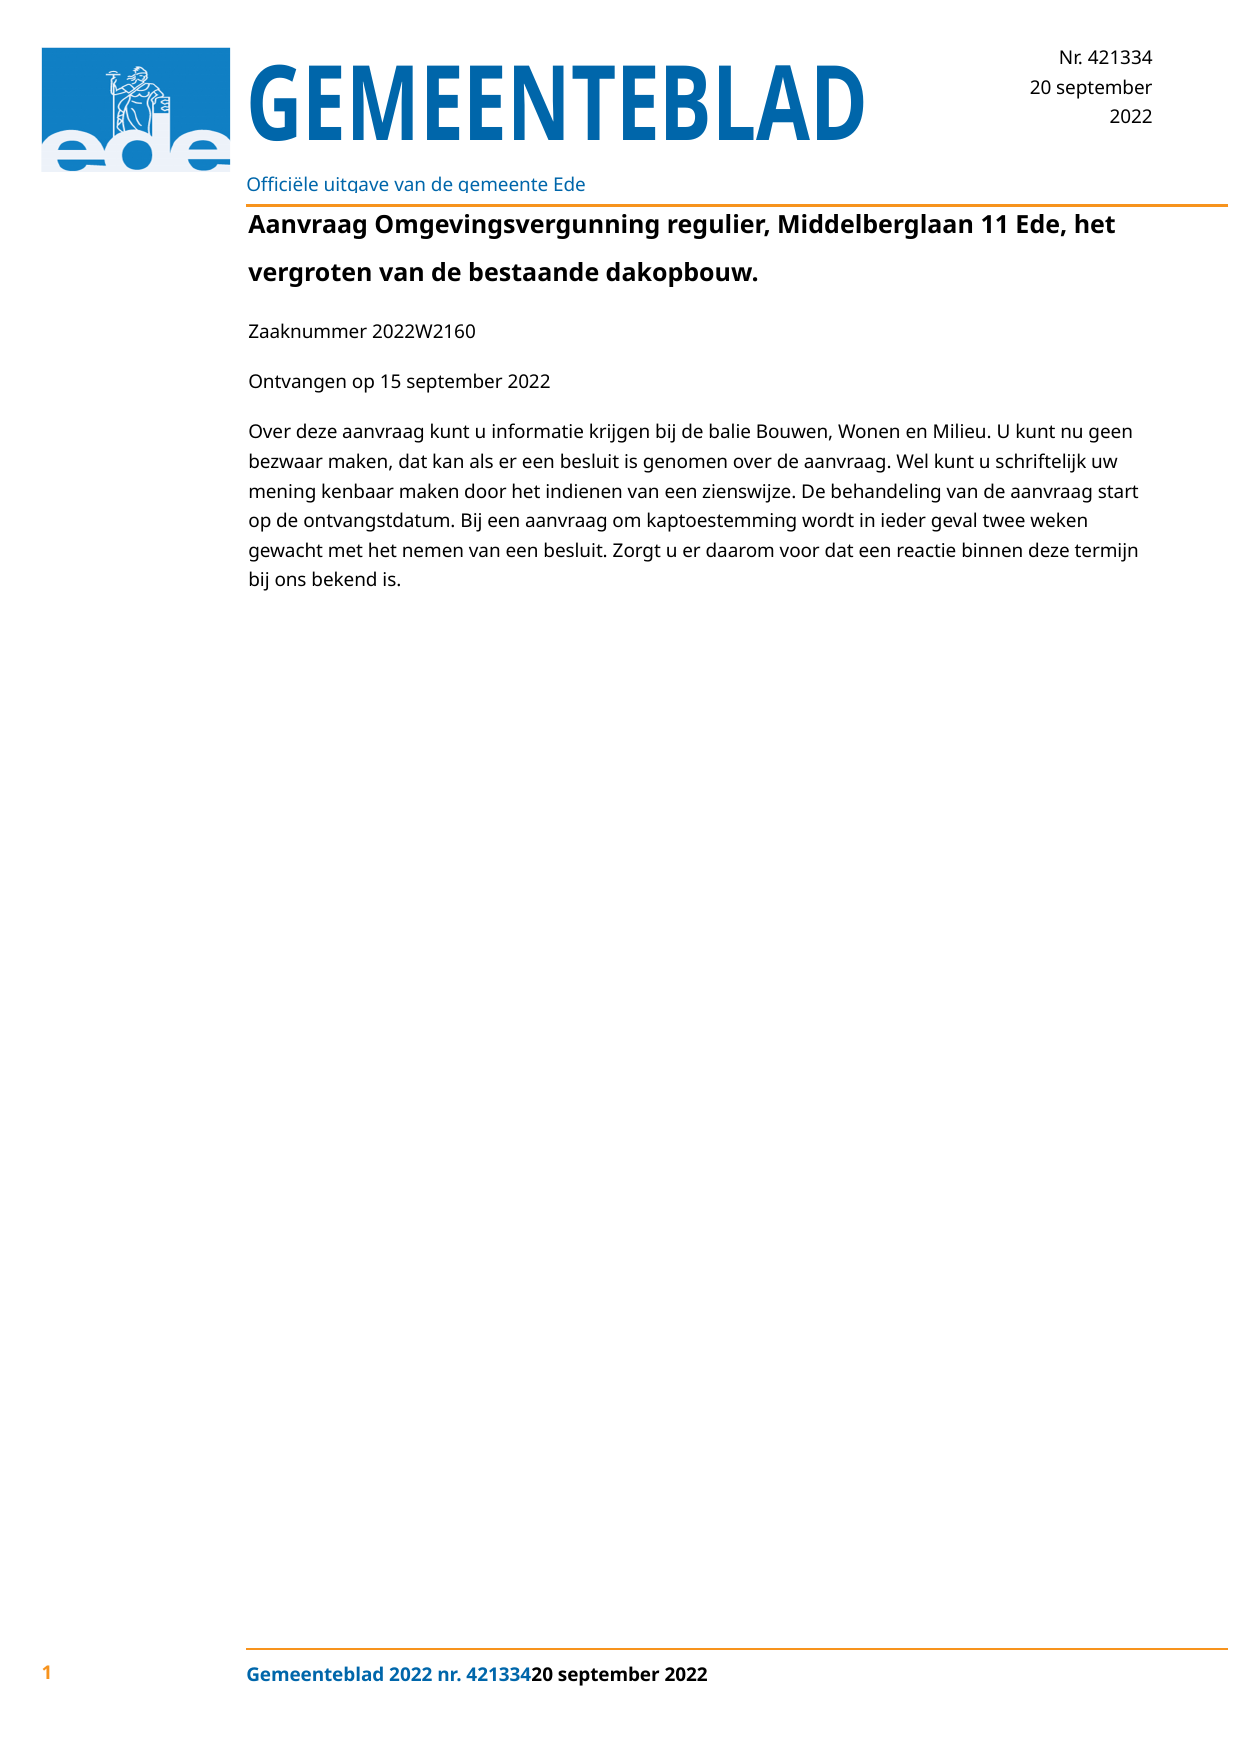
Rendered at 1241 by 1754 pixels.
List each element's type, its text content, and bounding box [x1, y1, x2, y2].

text Aanvraag Omgevingsvergunning regulier, Middelberglaan 11 Ede, het vergroten van de bestaande dakopbouw. [248, 207, 1152, 288]
picture [41, 47, 231, 172]
text Zaaknummer 2022W2160 [248, 318, 1152, 344]
text Ontvangen op 15 september 2022 [248, 368, 1152, 394]
text Over deze aanvraag kunt u informatie krijgen bij de balie Bouwen, Wonen en Milieu. U kunt nu geen bezwaar maken, dat kan als er een besluit is genomen over de aanvraag. Wel kunt u schriftelijk uw mening kenbaar maken door het indienen van een zienswijze. De behandeling van de aanvraag start op de ontvangstdatum. Bij een aanvraag om kaptoestemming wordt in ieder geval twee weken gewacht met het nemen van een besluit. Zorgt u er daarom voor dat een reactie binnen deze termijn bij ons bekend is. [248, 419, 1152, 592]
